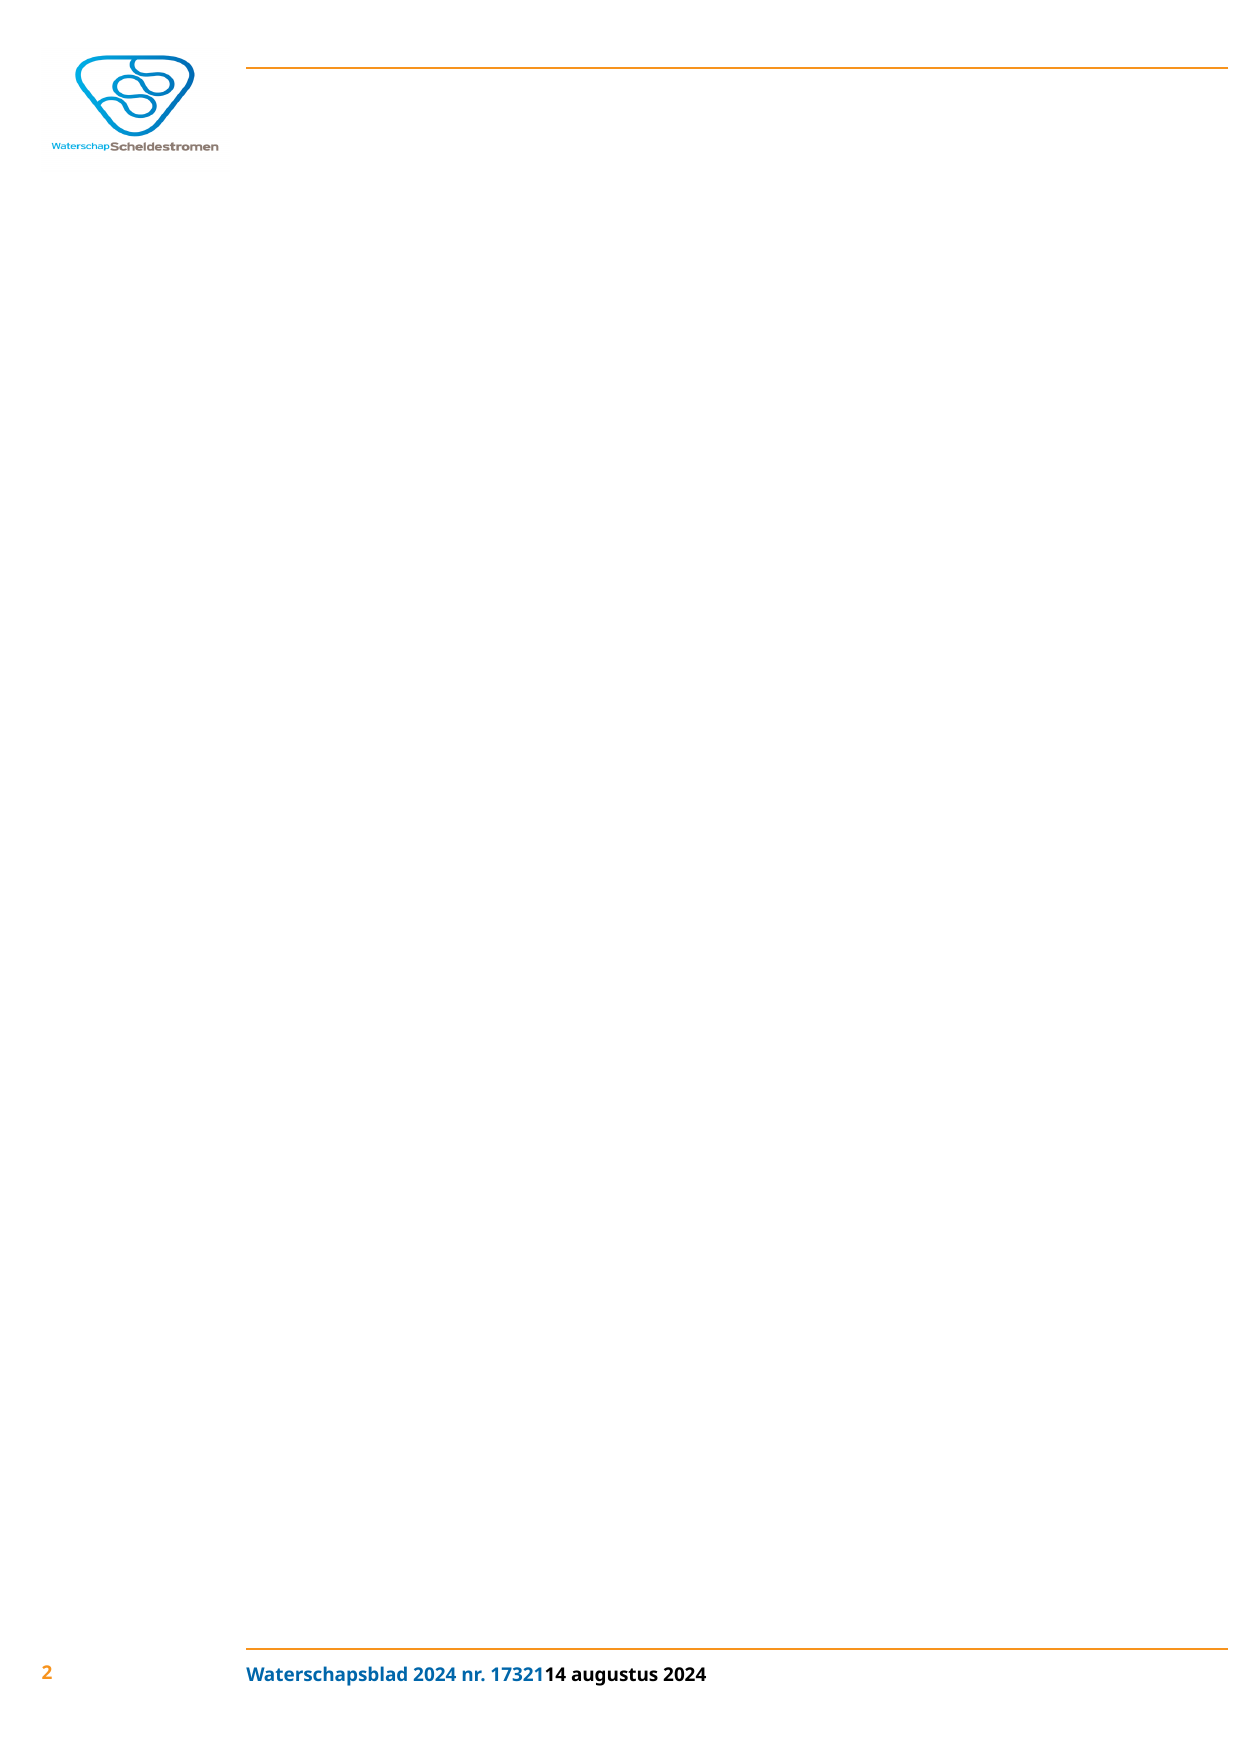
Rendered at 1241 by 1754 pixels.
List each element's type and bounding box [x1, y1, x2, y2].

picture [41, 47, 231, 172]
